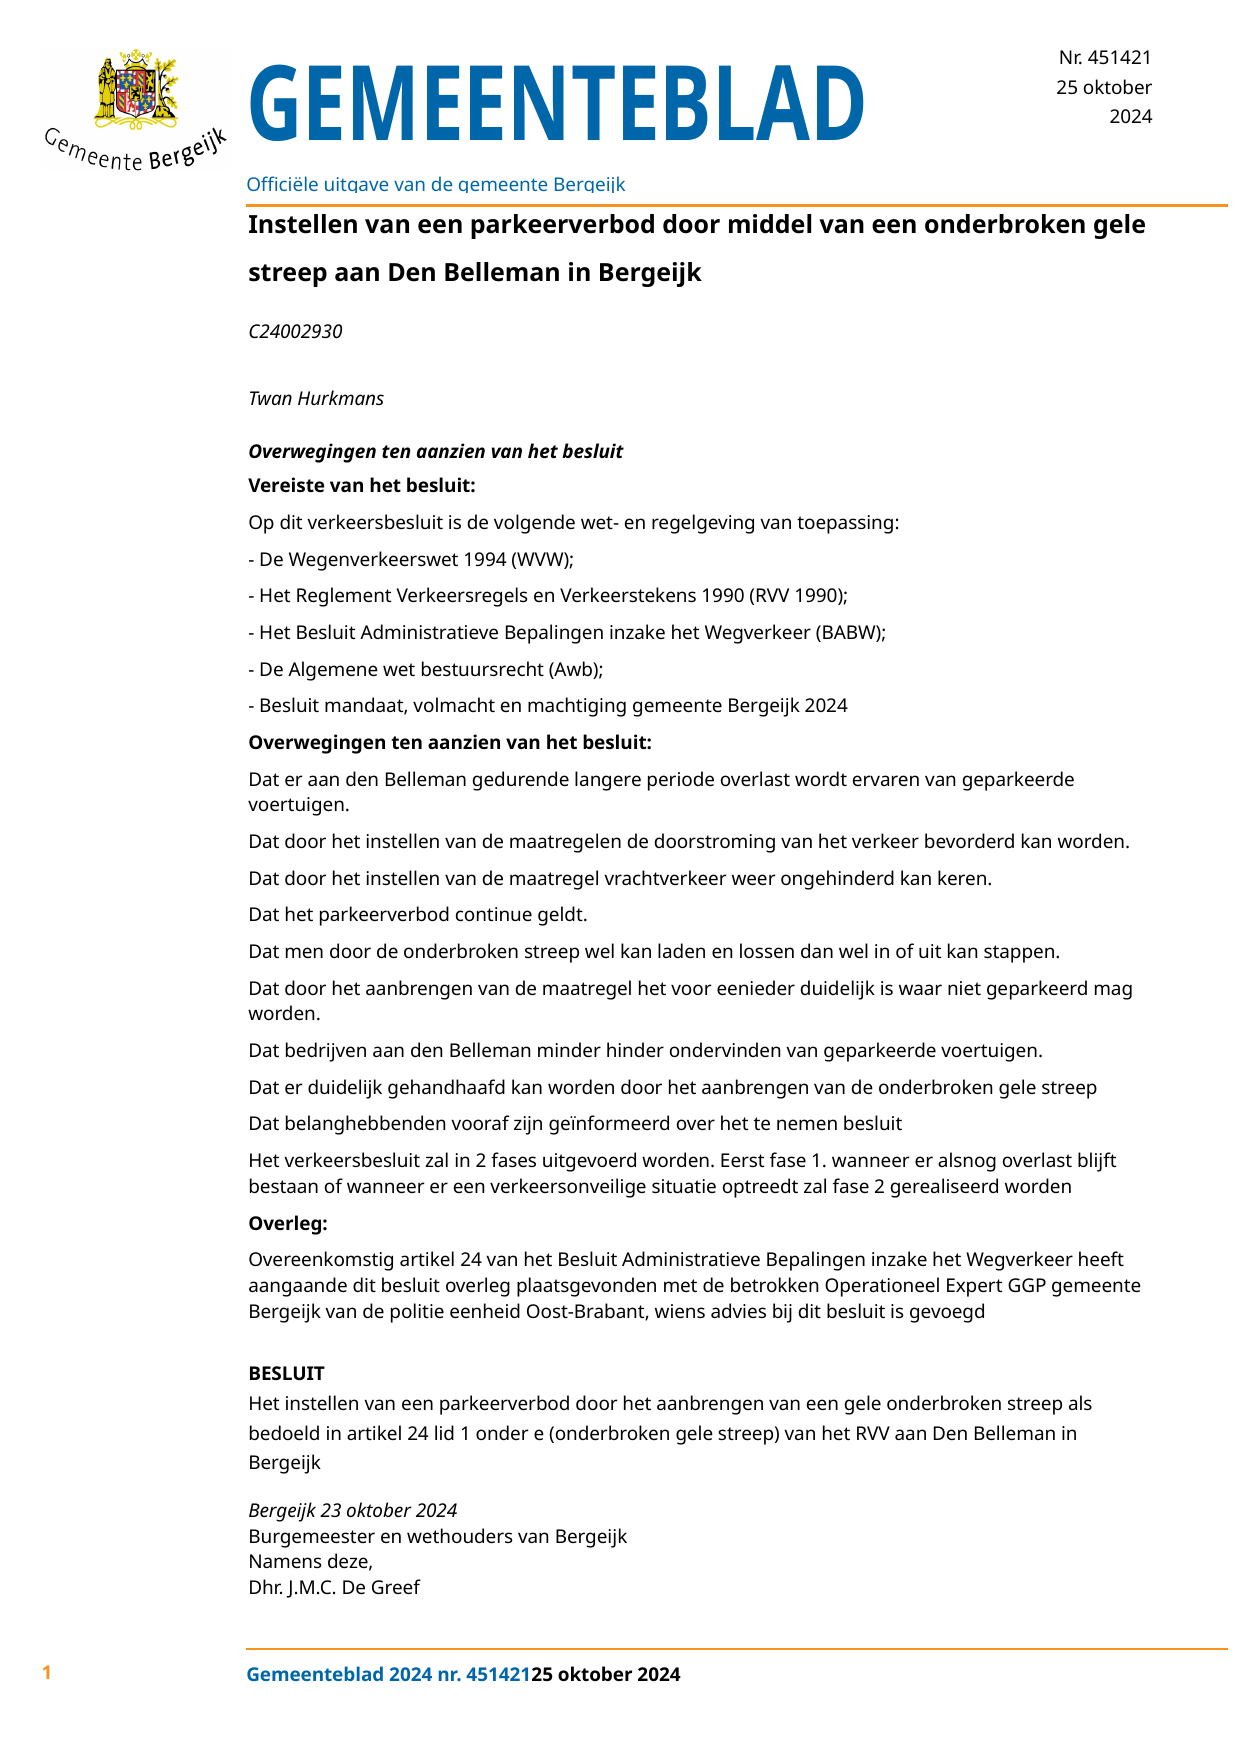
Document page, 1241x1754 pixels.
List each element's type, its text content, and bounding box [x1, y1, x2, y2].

text Overeenkomstig artikel 24 van het Besluit Administratieve Bepalingen inzake het Wegverkeer heeft aangaande dit besluit overleg plaatsgevonden met de betrokken Operationeel Expert GGP gemeente Bergeijk van de politie eenheid Oost-Brabant, wiens advies bij dit besluit is gevoegd [248, 1246, 1152, 1323]
text Bergeijk 23 oktober 2024 [248, 1497, 1152, 1523]
text Dat het parkeerverbod continue geldt. [248, 902, 1152, 927]
text Vereiste van het besluit: [248, 472, 1152, 498]
text Dat door het aanbrengen van de maatregel het voor eenieder duidelijk is waar niet geparkeerd mag worden. [248, 975, 1152, 1026]
text Burgemeester en wethouders van Bergeijk [248, 1523, 1152, 1548]
text Overwegingen ten aanzien van het besluit: [248, 729, 1152, 755]
text Overwegingen ten aanzien van het besluit [248, 438, 1152, 464]
text - Het Reglement Verkeersregels en Verkeerstekens 1990 (RVV 1990); [248, 582, 1152, 608]
text Op dit verkeersbesluit is de volgende wet- en regelgeving van toepassing: [248, 509, 1152, 535]
text BESLUIT [248, 1361, 1152, 1386]
text Dat men door de onderbroken streep wel kan laden en lossen dan wel in of uit kan stappen. [248, 938, 1152, 964]
text Dat door het instellen van de maatregelen de doorstroming van het verkeer bevorderd kan worden. [248, 828, 1152, 854]
text Dat er aan den Belleman gedurende langere periode overlast wordt ervaren van geparkeerde voertuigen. [248, 766, 1152, 817]
text - De Wegenverkeerswet 1994 (WVW); [248, 546, 1152, 572]
text Het verkeersbesluit zal in 2 fases uitgevoerd worden. Eerst fase 1. wanneer er alsnog overlast blijft bestaan of wanneer er een verkeersonveilige situatie optreedt zal fase 2 gerealiseerd worden [248, 1147, 1152, 1199]
text Overleg: [248, 1210, 1152, 1235]
text Namens deze, [248, 1548, 1152, 1574]
text - De Algemene wet bestuursrecht (Awb); [248, 656, 1152, 682]
text Dhr. J.M.C. De Greef [248, 1574, 1152, 1600]
picture [41, 47, 231, 172]
text Dat er duidelijk gehandhaafd kan worden door het aanbrengen van de onderbroken gele streep [248, 1074, 1152, 1100]
text - Het Besluit Administratieve Bepalingen inzake het Wegverkeer (BABW); [248, 619, 1152, 645]
text C24002930 [248, 318, 1152, 344]
text Twan Hurkmans [248, 386, 1152, 411]
text Dat bedrijven aan den Belleman minder hinder ondervinden van geparkeerde voertuigen. [248, 1037, 1152, 1063]
text Instellen van een parkeerverbod door middel van een onderbroken gele streep aan Den Belleman in Bergeijk [248, 207, 1152, 288]
text Dat door het instellen van de maatregel vrachtverkeer weer ongehinderd kan keren. [248, 865, 1152, 891]
text Dat belanghebbenden vooraf zijn geïnformeerd over het te nemen besluit [248, 1111, 1152, 1136]
text Het instellen van een parkeerverbod door het aanbrengen van een gele onderbroken streep als bedoeld in artikel 24 lid 1 onder e (onderbroken gele streep) van het RVV aan Den Belleman in Bergeijk [248, 1390, 1152, 1475]
text - Besluit mandaat, volmacht en machtiging gemeente Bergeijk 2024 [248, 692, 1152, 718]
